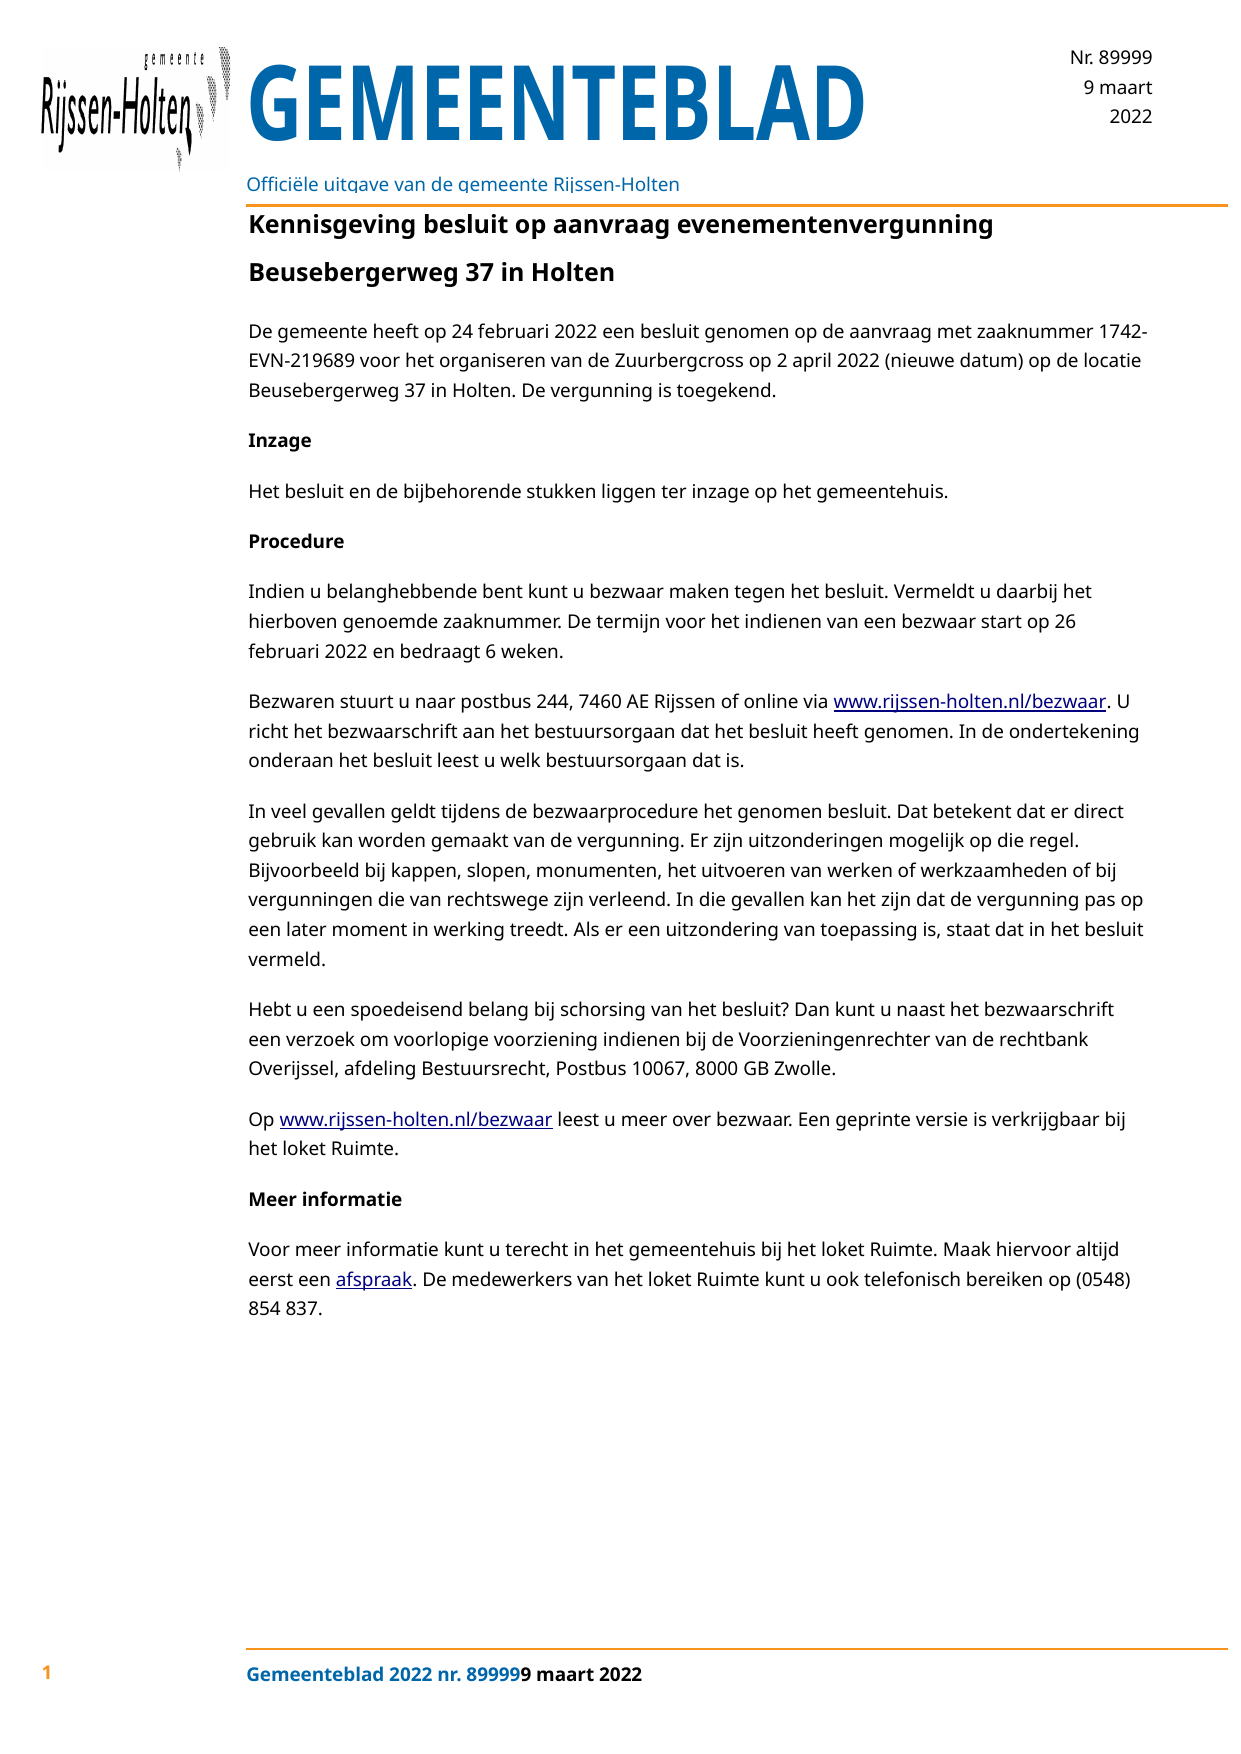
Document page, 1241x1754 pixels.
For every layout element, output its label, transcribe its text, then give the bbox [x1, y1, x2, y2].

text Indien u belanghebbende bent kunt u bezwaar maken tegen het besluit. Vermeldt u daarbij het hierboven genoemde zaaknummer. De termijn voor het indienen van een bezwaar start op 26 februari 2022 en bedraagt 6 weken. [248, 579, 1152, 664]
text Kennisgeving besluit op aanvraag evenementenvergunning Beusebergerweg 37 in Holten [248, 207, 1152, 288]
text In veel gevallen geldt tijdens de bezwaarprocedure het genomen besluit. Dat betekent dat er direct gebruik kan worden gemaakt van de vergunning. Er zijn uitzonderingen mogelijk op die regel. Bijvoorbeeld bij kappen, slopen, monumenten, het uitvoeren van werken of werkzaamheden of bij vergunningen die van rechtswege zijn verleend. In die gevallen kan het zijn dat de vergunning pas op een later moment in werking treedt. Als er een uitzondering van toepassing is, staat dat in het besluit vermeld. [248, 798, 1152, 972]
text Op www.rijssen-holten.nl/bezwaar leest u meer over bezwaar. Een geprinte versie is verkrijgbaar bij het loket Ruimte. [248, 1106, 1152, 1161]
text Bezwaren stuurt u naar postbus 244, 7460 AE Rijssen of online via www.rijssen-holten.nl/bezwaar. U richt het bezwaarschrift aan het bestuursorgaan dat het besluit heeft genomen. In de ondertekening onderaan het besluit leest u welk bestuursorgaan dat is. [248, 688, 1152, 773]
text Voor meer informatie kunt u terecht in het gemeentehuis bij het loket Ruimte. Maak hiervoor altijd eerst een afspraak. De medewerkers van het loket Ruimte kunt u ook telefonisch bereiken op (0548) 854 837. [248, 1236, 1152, 1321]
text Het besluit en de bijbehorende stukken liggen ter inzage op het gemeentehuis. [248, 478, 1152, 504]
picture [41, 47, 231, 172]
text Inzage [248, 427, 1152, 453]
text Hebt u een spoedeisend belang bij schorsing van het besluit? Dan kunt u naast het bezwaarschrift een verzoek om voorlopige voorziening indienen bij de Voorzieningenrechter van de rechtbank Overijssel, afdeling Bestuursrecht, Postbus 10067, 8000 GB Zwolle. [248, 996, 1152, 1081]
text De gemeente heeft op 24 februari 2022 een besluit genomen op de aanvraag met zaaknummer 1742-EVN-219689 voor het organiseren van de Zuurbergcross op 2 april 2022 (nieuwe datum) op de locatie Beusebergerweg 37 in Holten. De vergunning is toegekend. [248, 318, 1152, 403]
text Procedure [248, 528, 1152, 554]
text Meer informatie [248, 1186, 1152, 1212]
